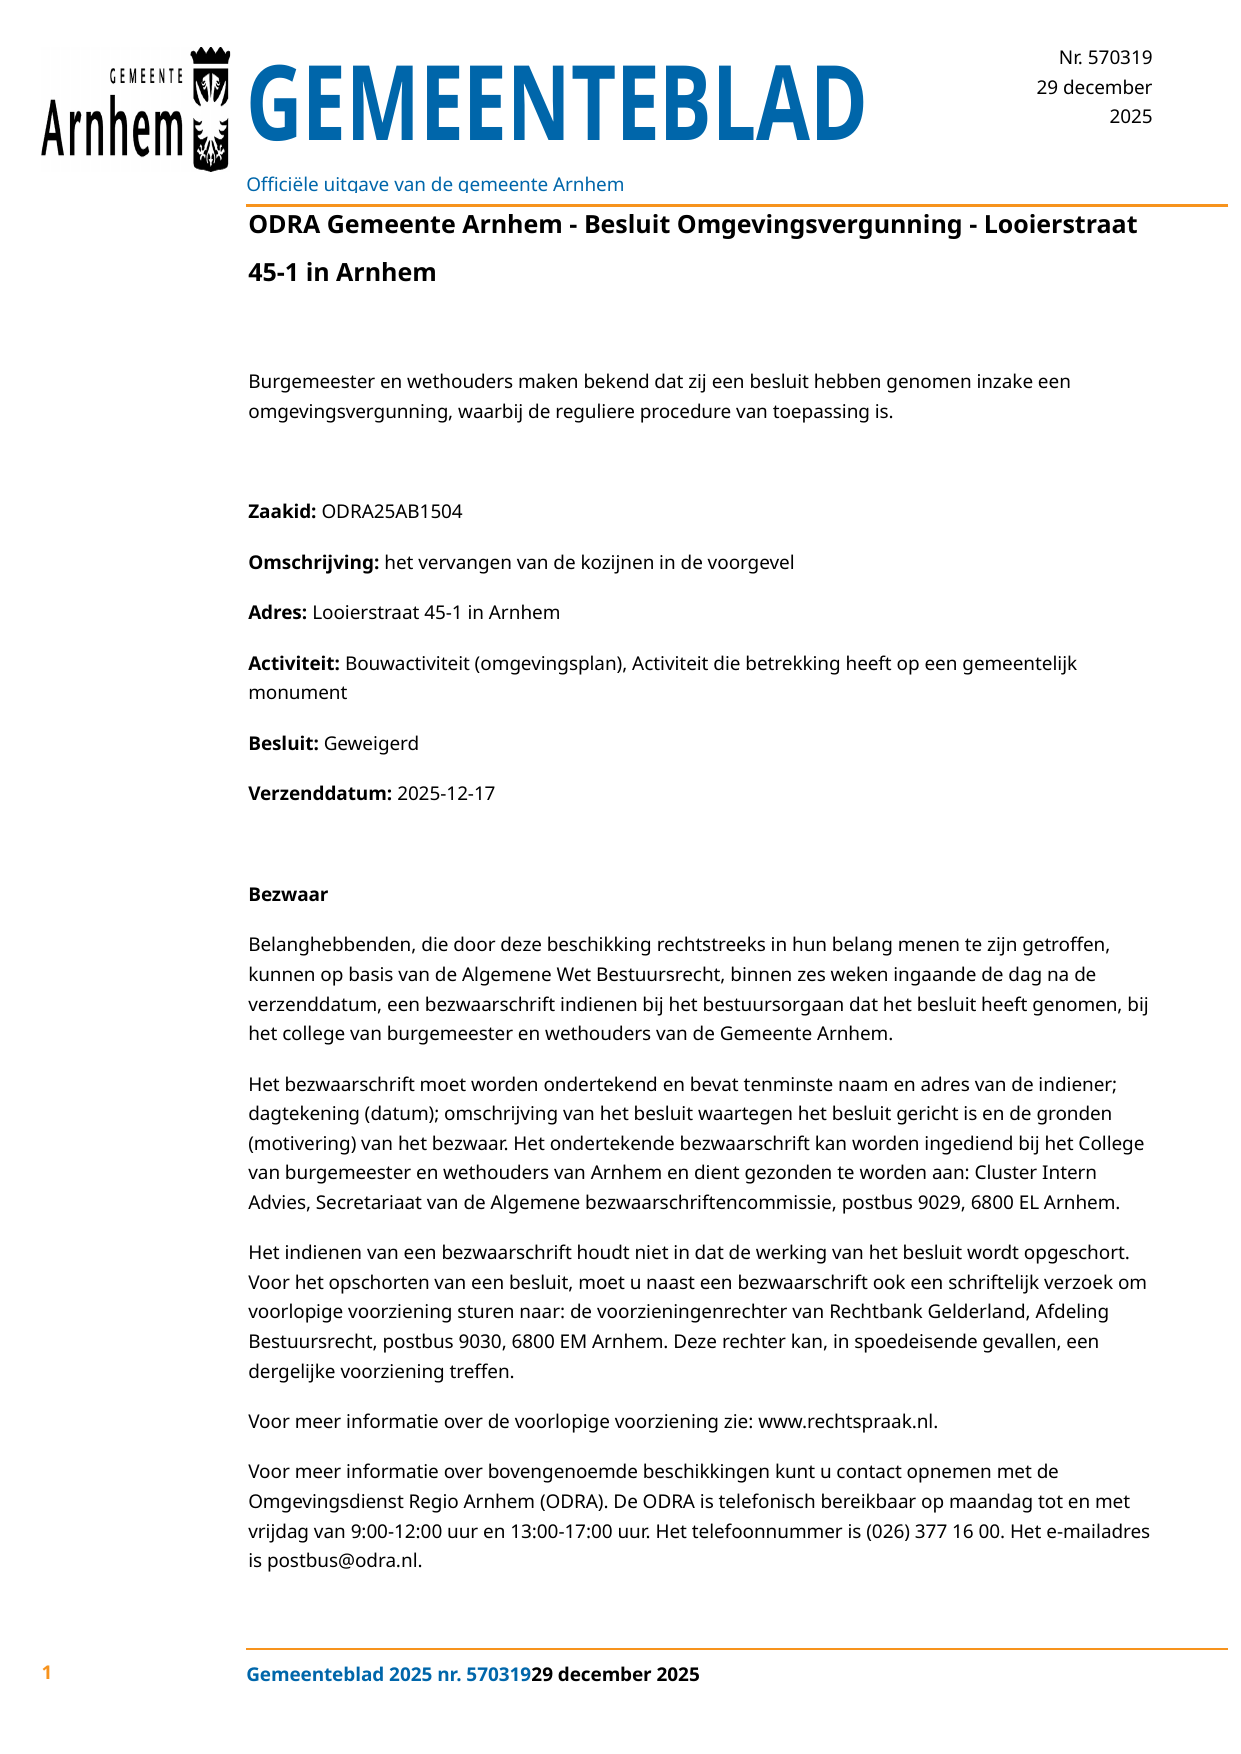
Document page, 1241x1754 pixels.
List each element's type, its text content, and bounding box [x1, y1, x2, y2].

text Omschrijving: het vervangen van de kozijnen in de voorgevel [248, 549, 1152, 575]
text Burgemeester en wethouders maken bekend dat zij een besluit hebben genomen inzake een omgevingsvergunning, waarbij de reguliere procedure van toepassing is. [248, 368, 1152, 424]
text ODRA Gemeente Arnhem - Besluit Omgevingsvergunning - Looierstraat 45-1 in Arnhem [248, 207, 1152, 288]
text Bezwaar [248, 881, 1152, 907]
text Adres: Looierstraat 45-1 in Arnhem [248, 599, 1152, 625]
text Besluit: Geweigerd [248, 730, 1152, 756]
text Activiteit: Bouwactiviteit (omgevingsplan), Activiteit die betrekking heeft op een gemeentelijk monument [248, 650, 1152, 705]
text Zaakid: ODRA25AB1504 [248, 499, 1152, 524]
picture [41, 47, 231, 172]
text Voor meer informatie over bovengenoemde beschikkingen kunt u contact opnemen met de Omgevingsdienst Regio Arnhem (ODRA). De ODRA is telefonisch bereikbaar op maandag tot en met vrijdag van 9:00-12:00 uur en 13:00-17:00 uur. Het telefoonnummer is (026) 377 16 00. Het e-mailadres is postbus@odra.nl. [248, 1459, 1152, 1573]
text Belanghebbenden, die door deze beschikking rechtstreeks in hun belang menen te zijn getroffen, kunnen op basis van de Algemene Wet Bestuursrecht, binnen zes weken ingaande de dag na de verzenddatum, een bezwaarschrift indienen bij het bestuursorgaan dat het besluit heeft genomen, bij het college van burgemeester en wethouders van de Gemeente Arnhem. [248, 932, 1152, 1046]
text Voor meer informatie over de voorlopige voorziening zie: www.rechtspraak.nl. [248, 1408, 1152, 1434]
text Het indienen van een bezwaarschrift houdt niet in dat de werking van het besluit wordt opgeschort. Voor het opschorten van een besluit, moet u naast een bezwaarschrift ook een schriftelijk verzoek om voorlopige voorziening sturen naar: de voorzieningenrechter van Rechtbank Gelderland, Afdeling Bestuursrecht, postbus 9030, 6800 EM Arnhem. Deze rechter kan, in spoedeisende gevallen, een dergelijke voorziening treffen. [248, 1239, 1152, 1384]
text Verzenddatum: 2025-12-17 [248, 780, 1152, 806]
text Het bezwaarschrift moet worden ondertekend en bevat tenminste naam en adres van de indiener; dagtekening (datum); omschrijving van het besluit waartegen het besluit gericht is en de gronden (motivering) van het bezwaar. Het ondertekende bezwaarschrift kan worden ingediend bij het College van burgemeester en wethouders van Arnhem en dient gezonden te worden aan: Cluster Intern Advies, Secretariaat van de Algemene bezwaarschriftencommissie, postbus 9029, 6800 EL Arnhem. [248, 1071, 1152, 1215]
